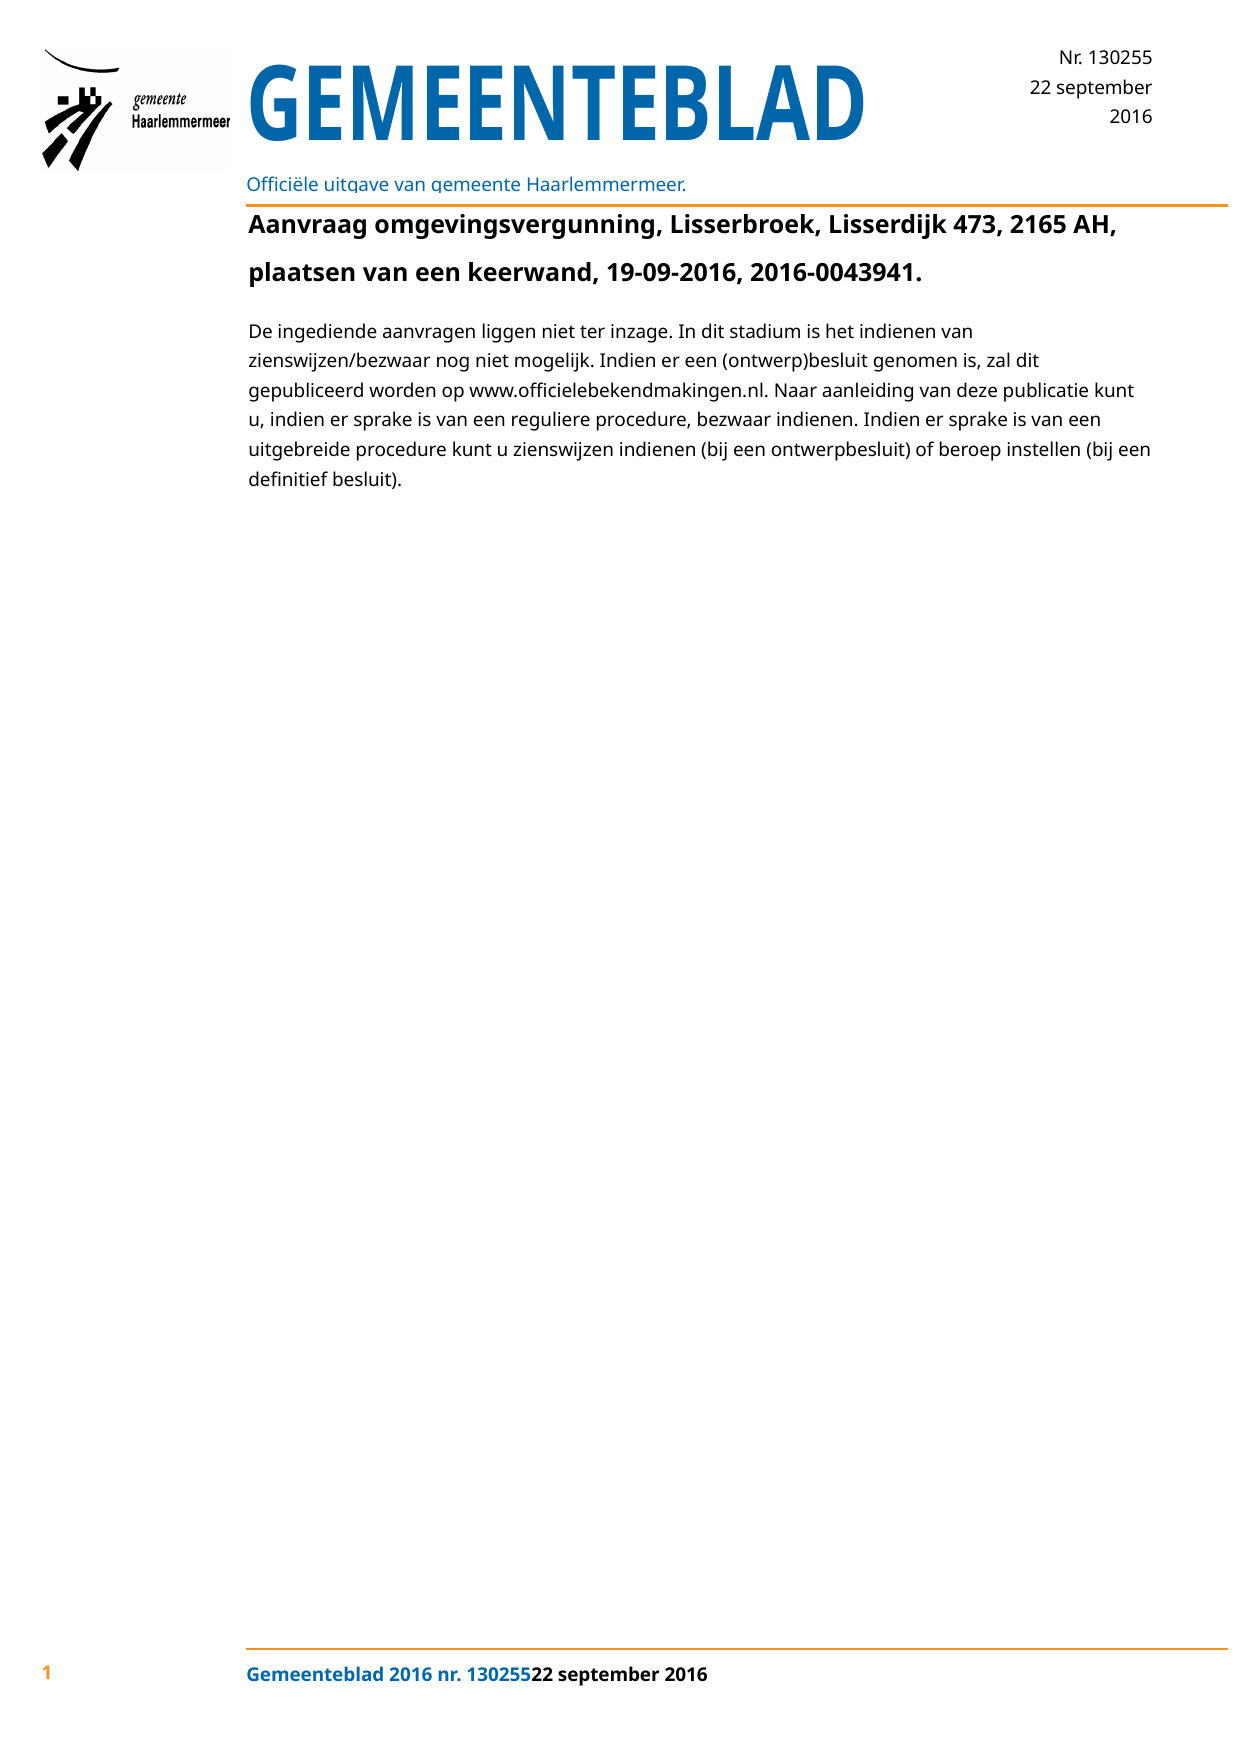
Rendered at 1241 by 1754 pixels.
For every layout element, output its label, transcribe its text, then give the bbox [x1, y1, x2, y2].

text De ingediende aanvragen liggen niet ter inzage. In dit stadium is het indienen van zienswijzen/bezwaar nog niet mogelijk. Indien er een (ontwerp)besluit genomen is, zal dit gepubliceerd worden op www.officielebekendmakingen.nl. Naar aanleiding van deze publicatie kunt u, indien er sprake is van een reguliere procedure, bezwaar indienen. Indien er sprake is van een uitgebreide procedure kunt u zienswijzen indienen (bij een ontwerpbesluit) of beroep instellen (bij een definitief besluit). [248, 318, 1152, 492]
text Aanvraag omgevingsvergunning, Lisserbroek, Lisserdijk 473, 2165 AH, plaatsen van een keerwand, 19-09-2016, 2016-0043941. [248, 207, 1152, 288]
picture [41, 47, 231, 172]
